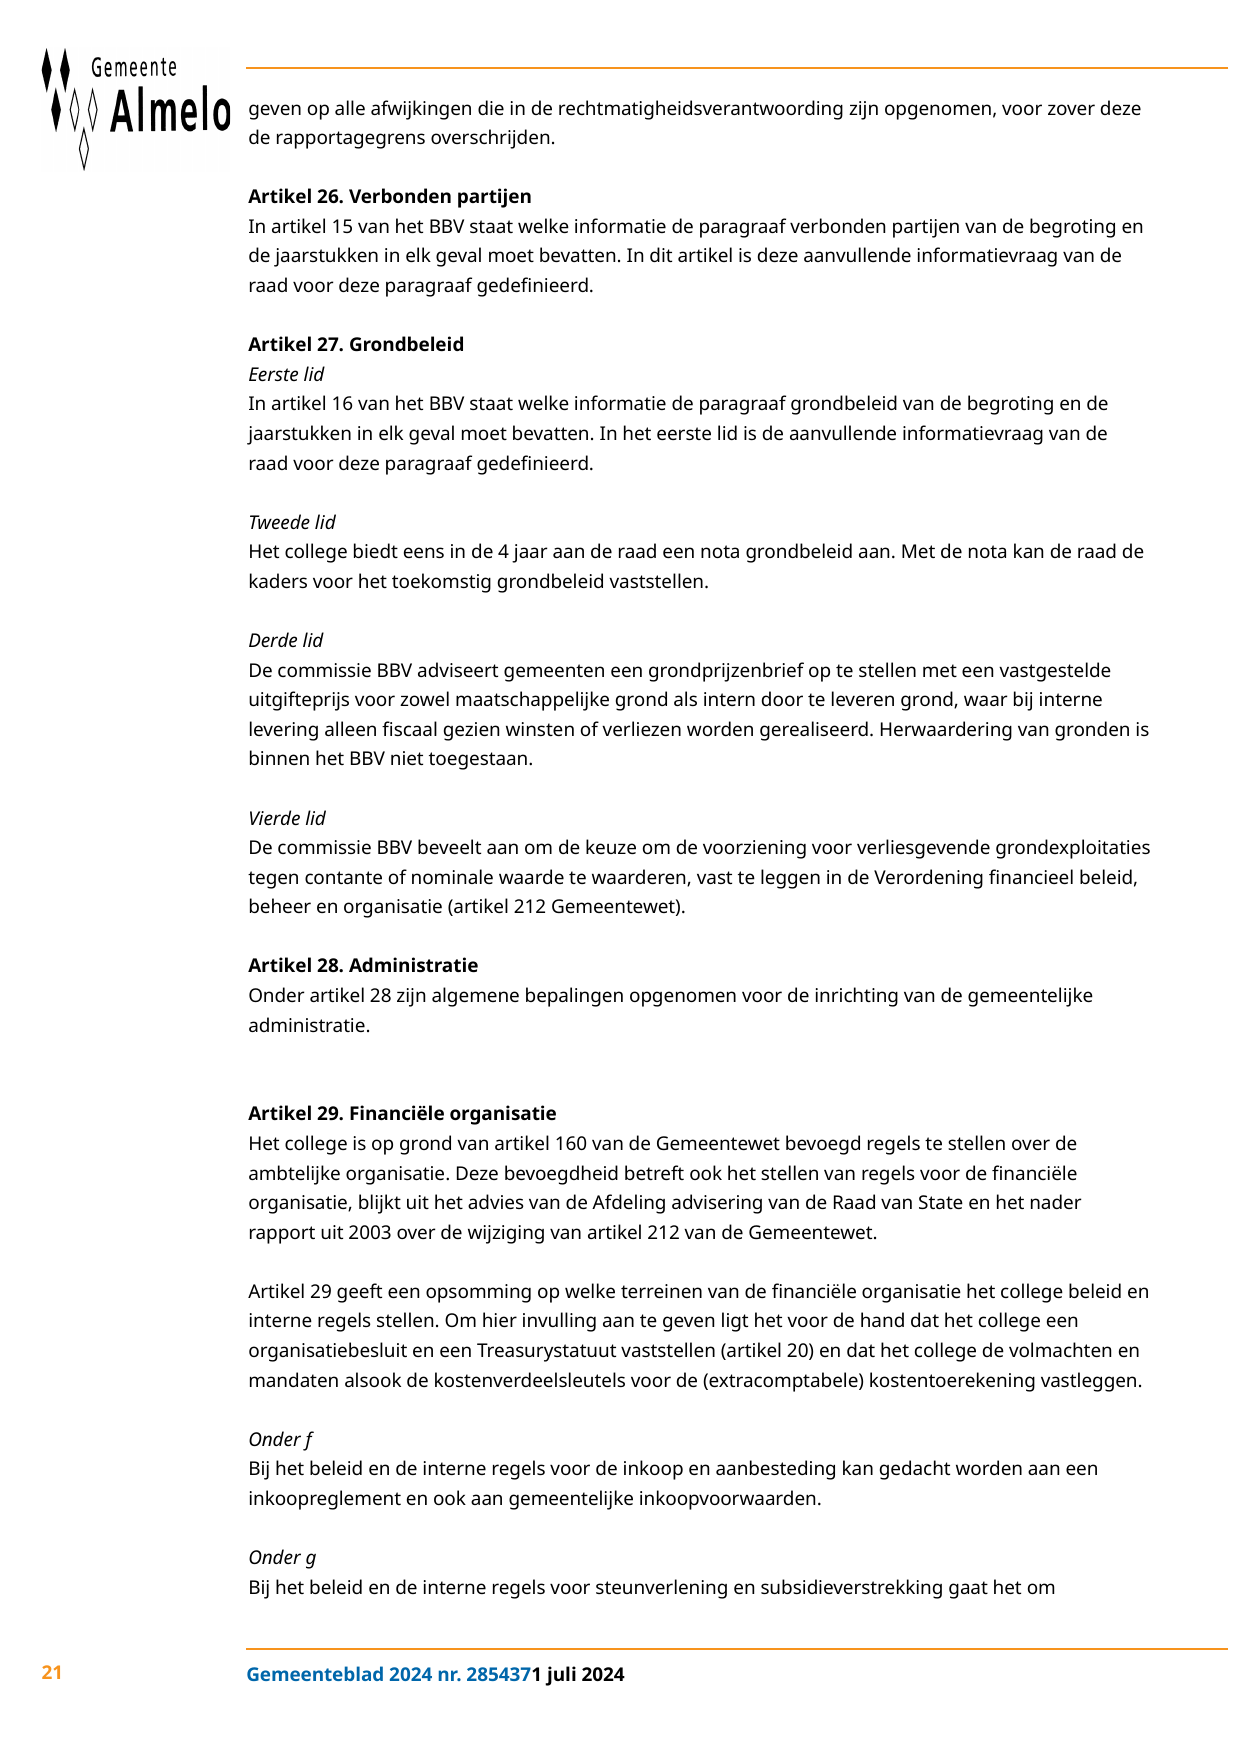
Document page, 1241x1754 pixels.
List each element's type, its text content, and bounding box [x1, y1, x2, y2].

text Derde lid [248, 627, 1152, 653]
text De commissie BBV adviseert gemeenten een grondprijzenbrief op te stellen met een vastgestelde uitgifteprijs voor zowel maatschappelijke grond als intern door te leveren grond, waar bij interne levering alleen fiscaal gezien winsten of verliezen worden gerealiseerd. Herwaardering van gronden is binnen het BBV niet toegestaan. [248, 657, 1152, 771]
text Het college biedt eens in de 4 jaar aan de raad een nota grondbeleid aan. Met de nota kan de raad de kaders voor het toekomstig grondbeleid vaststellen. [248, 538, 1152, 594]
text Artikel 28. Administratie [248, 953, 1152, 978]
text geven op alle afwijkingen die in de rechtmatigheidsverantwoording zijn opgenomen, voor zover deze de rapportagegrens overschrijden. [248, 95, 1152, 150]
text De commissie BBV beveelt aan om de keuze om de voorziening voor verliesgevende grondexploitaties tegen contante of nominale waarde te waarderen, vast te leggen in de Verordening financieel beleid, beheer en organisatie (artikel 212 Gemeentewet). [248, 834, 1152, 919]
text Artikel 29 geeft een opsomming op welke terreinen van de financiële organisatie het college beleid en interne regels stellen. Om hier invulling aan te geven ligt het voor de hand dat het college een organisatiebesluit en een Treasurystatuut vaststellen (artikel 20) en dat het college de volmachten en mandaten alsook de kostenverdeelsleutels voor de (extracomptabele) kostentoerekening vastleggen. [248, 1278, 1152, 1393]
picture [41, 47, 231, 172]
text Onder g [248, 1544, 1152, 1570]
text Vierde lid [248, 805, 1152, 831]
text Het college is op grond van artikel 160 van de Gemeentewet bevoegd regels te stellen over de ambtelijke organisatie. Deze bevoegdheid betreft ook het stellen van regels voor de financiële organisatie, blijkt uit het advies van de Afdeling advisering van de Raad van State en het nader rapport uit 2003 over de wijziging van artikel 212 van de Gemeentewet. [248, 1130, 1152, 1245]
text Onder artikel 28 zijn algemene bepalingen opgenomen voor de inrichting van de gemeentelijke administratie. [248, 982, 1152, 1038]
text Eerste lid [248, 361, 1152, 387]
text Artikel 26. Verbonden partijen [248, 183, 1152, 209]
text Onder f [248, 1426, 1152, 1452]
text Artikel 29. Financiële organisatie [248, 1101, 1152, 1126]
text Artikel 27. Grondbeleid [248, 331, 1152, 357]
text Bij het beleid en de interne regels voor de inkoop en aanbesteding kan gedacht worden aan een inkoopreglement en ook aan gemeentelijke inkoopvoorwaarden. [248, 1456, 1152, 1511]
text In artikel 16 van het BBV staat welke informatie de paragraaf grondbeleid van de begroting en de jaarstukken in elk geval moet bevatten. In het eerste lid is de aanvullende informatievraag van de raad voor deze paragraaf gedefinieerd. [248, 391, 1152, 476]
text In artikel 15 van het BBV staat welke informatie de paragraaf verbonden partijen van de begroting en de jaarstukken in elk geval moet bevatten. In dit artikel is deze aanvullende informatievraag van de raad voor deze paragraaf gedefinieerd. [248, 213, 1152, 298]
text Bij het beleid en de interne regels voor steunverlening en subsidieverstrekking gaat het om [248, 1574, 1152, 1600]
text Tweede lid [248, 509, 1152, 535]
